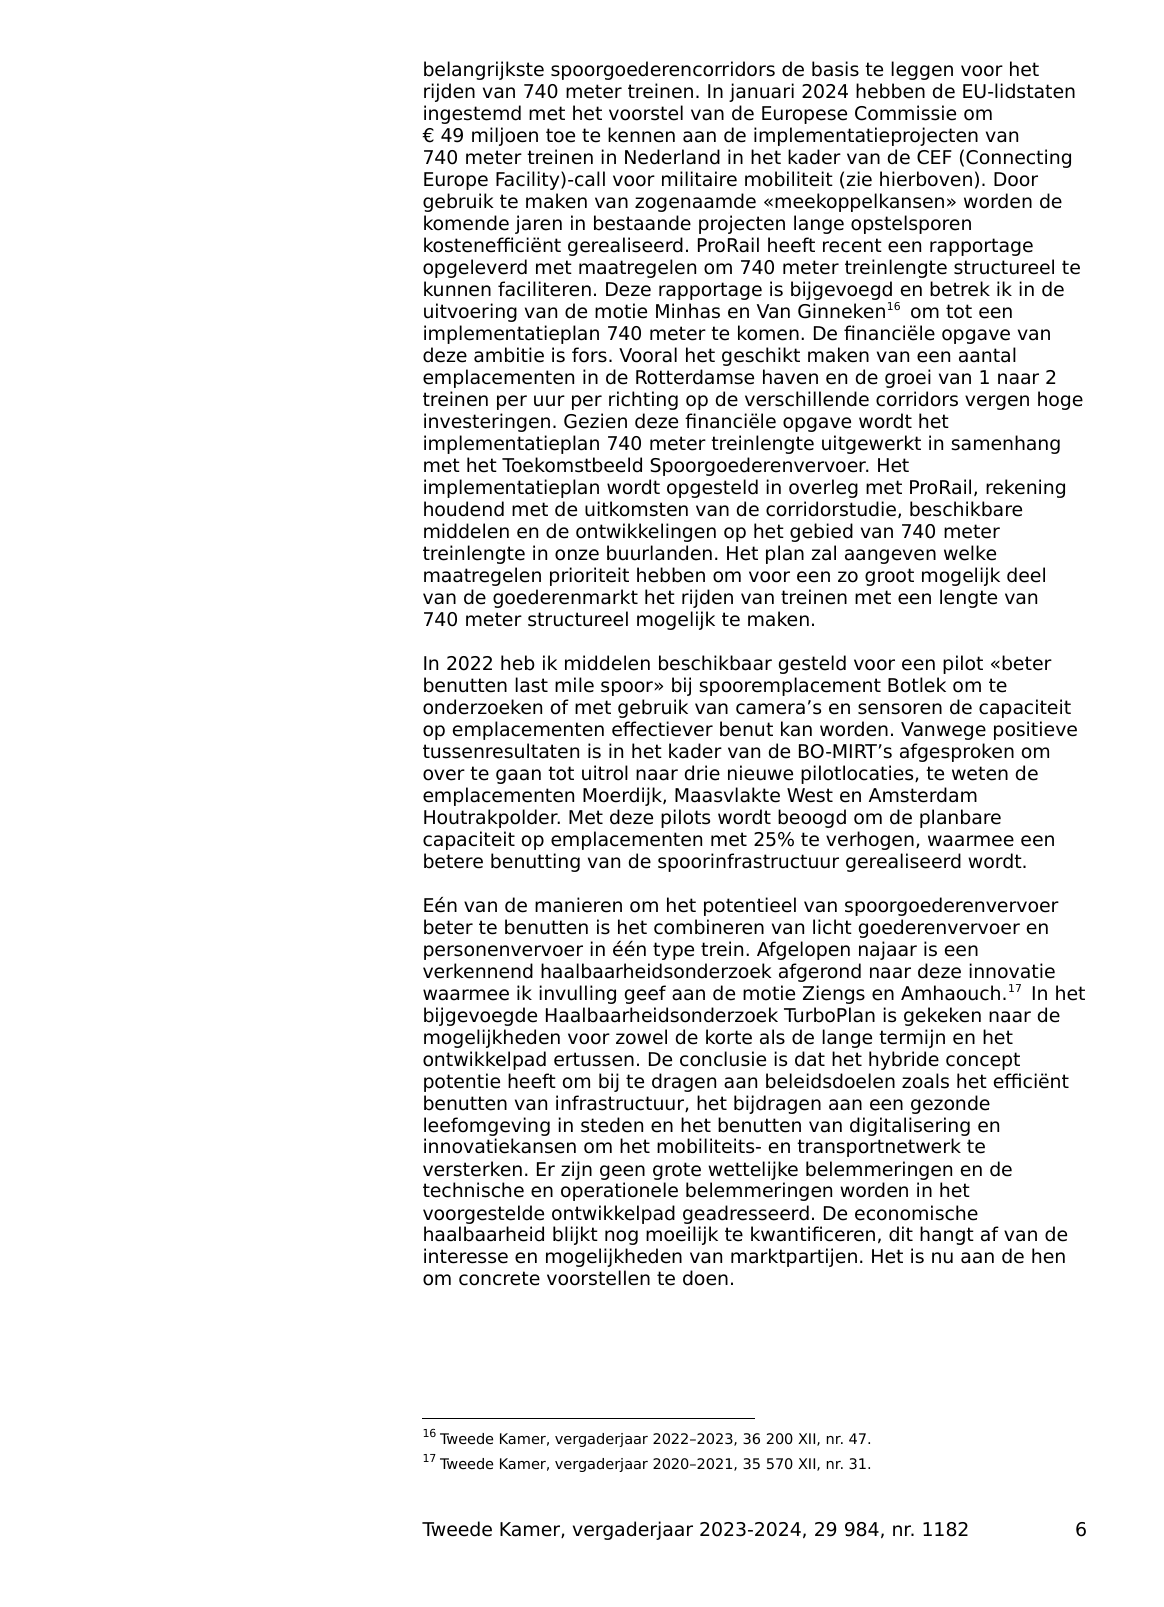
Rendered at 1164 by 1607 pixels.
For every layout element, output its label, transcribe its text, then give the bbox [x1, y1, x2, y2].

text Eén van de manieren om het potentieel van spoorgoederenvervoer beter te benutten is het combineren van licht goederenvervoer en personenvervoer in één type trein. Afgelopen najaar is een verkennend haalbaarheidsonderzoek afgerond naar deze innovatie waarmee ik invulling geef aan de motie Ziengs en Amhaouch. In het bijgevoegde Haalbaarheidsonderzoek TurboPlan is gekeken naar de mogelijkheden voor zowel de korte als de lange termijn en het ontwikkelpad ertussen. De conclusie is dat het hybride concept potentie heeft om bij te dragen aan beleidsdoelen zoals het efficiënt benutten van infrastructuur, het bijdragen aan een gezonde leefomgeving in steden en het benutten van digitalisering en innovatiekansen om het mobiliteits- en transportnetwerk te versterken. Er zijn geen grote wettelijke belemmeringen en de technische en operationele belemmeringen worden in het voorgestelde ontwikkelpad geadresseerd. De economische haalbaarheid blijkt nog moeilijk te kwantificeren, dit hangt af van de interesse en mogelijkheden van marktpartijen. Het is nu aan de hen om concrete voorstellen te doen. [422, 895, 1087, 1290]
text Tweede Kamer, vergaderjaar 2022–2023, 36 200 XII, nr. 47. [422, 1427, 1087, 1449]
text belangrijkste spoorgoederencorridors de basis te leggen voor het rijden van 740 meter treinen. In januari 2024 hebben de EU-lidstaten ingestemd met het voorstel van de Europese Commissie om € 49 miljoen toe te kennen aan de implementatieprojecten van 740 meter treinen in Nederland in het kader van de CEF (Connecting Europe Facility)-call voor militaire mobiliteit (zie hierboven). Door gebruik te maken van zogenaamde «meekoppelkansen» worden de komende jaren in bestaande projecten lange opstelsporen kostenefficiënt gerealiseerd. ProRail heeft recent een rapportage opgeleverd met maatregelen om 740 meter treinlengte structureel te kunnen faciliteren. Deze rapportage is bijgevoegd en betrek ik in de uitvoering van de motie Minhas en Van Ginneken om tot een implementatieplan 740 meter te komen. De financiële opgave van deze ambitie is fors. Vooral het geschikt maken van een aantal emplacementen in de Rotterdamse haven en de groei van 1 naar 2 treinen per uur per richting op de verschillende corridors vergen hoge investeringen. Gezien deze financiële opgave wordt het implementatieplan 740 meter treinlengte uitgewerkt in samenhang met het Toekomstbeeld Spoorgoederenvervoer. Het implementatieplan wordt opgesteld in overleg met ProRail, rekening houdend met de uitkomsten van de corridorstudie, beschikbare middelen en de ontwikkelingen op het gebied van 740 meter treinlengte in onze buurlanden. Het plan zal aangeven welke maatregelen prioriteit hebben om voor een zo groot mogelijk deel van de goederenmarkt het rijden van treinen met een lengte van 740 meter structureel mogelijk te maken. [422, 59, 1087, 631]
text In 2022 heb ik middelen beschikbaar gesteld voor een pilot «beter benutten last mile spoor» bij spooremplacement Botlek om te onderzoeken of met gebruik van camera’s en sensoren de capaciteit op emplacementen effectiever benut kan worden. Vanwege positieve tussenresultaten is in het kader van de BO-MIRT’s afgesproken om over te gaan tot uitrol naar drie nieuwe pilotlocaties, te weten de emplacementen Moerdijk, Maasvlakte West en Amsterdam Houtrakpolder. Met deze pilots wordt beoogd om de planbare capaciteit op emplacementen met 25% te verhogen, waarmee een betere benutting van de spoorinfrastructuur gerealiseerd wordt. [422, 653, 1087, 872]
text Tweede Kamer, vergaderjaar 2020–2021, 35 570 XII, nr. 31. [422, 1452, 1087, 1474]
